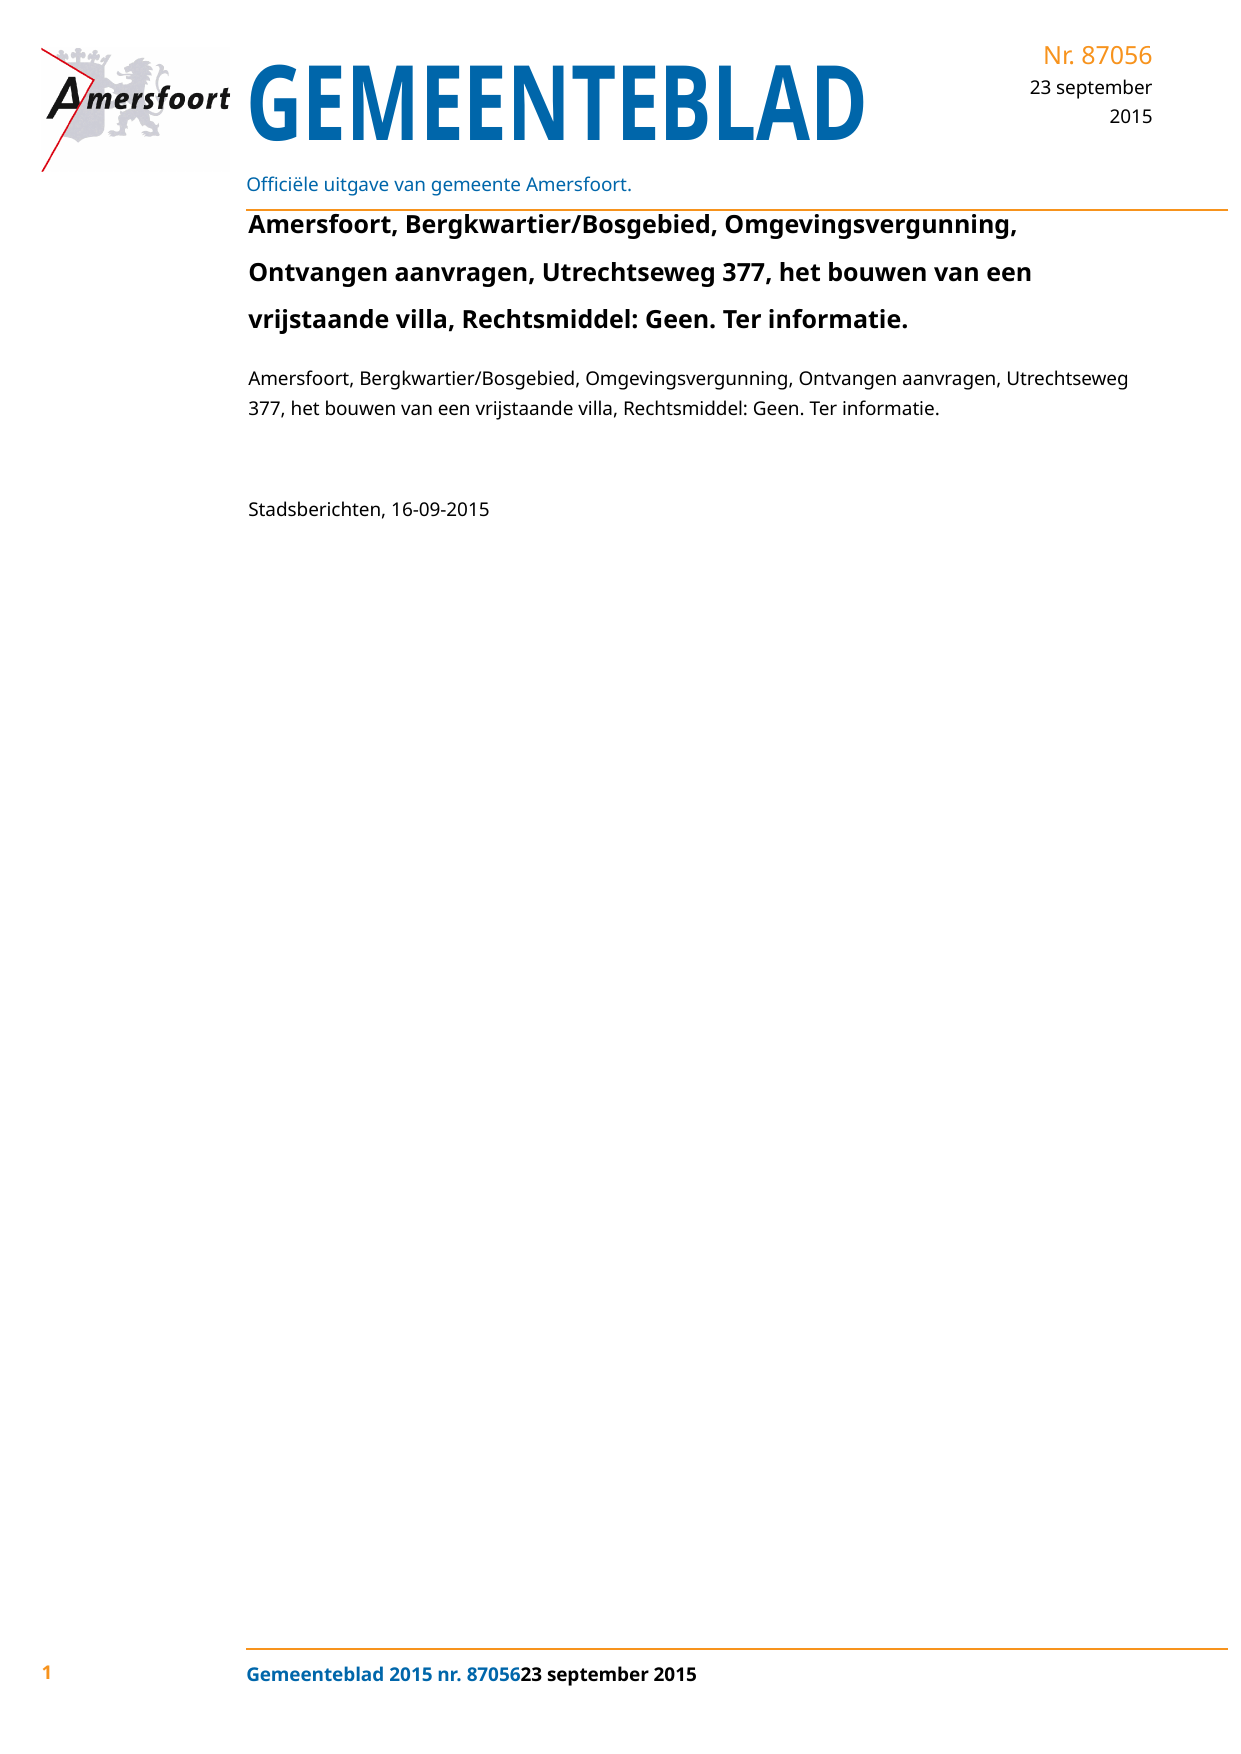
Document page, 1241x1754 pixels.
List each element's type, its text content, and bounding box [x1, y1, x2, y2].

text Amersfoort, Bergkwartier/Bosgebied, Omgevingsvergunning, Ontvangen aanvragen, Utrechtseweg 377, het bouwen van een vrijstaande villa, Rechtsmiddel: Geen. Ter informatie. [248, 211, 1152, 336]
text Amersfoort, Bergkwartier/Bosgebied, Omgevingsvergunning, Ontvangen aanvragen, Utrechtseweg 377, het bouwen van een vrijstaande villa, Rechtsmiddel: Geen. Ter informatie. [248, 366, 1152, 421]
text Stadsberichten, 16-09-2015 [248, 496, 1152, 522]
picture [41, 47, 231, 172]
